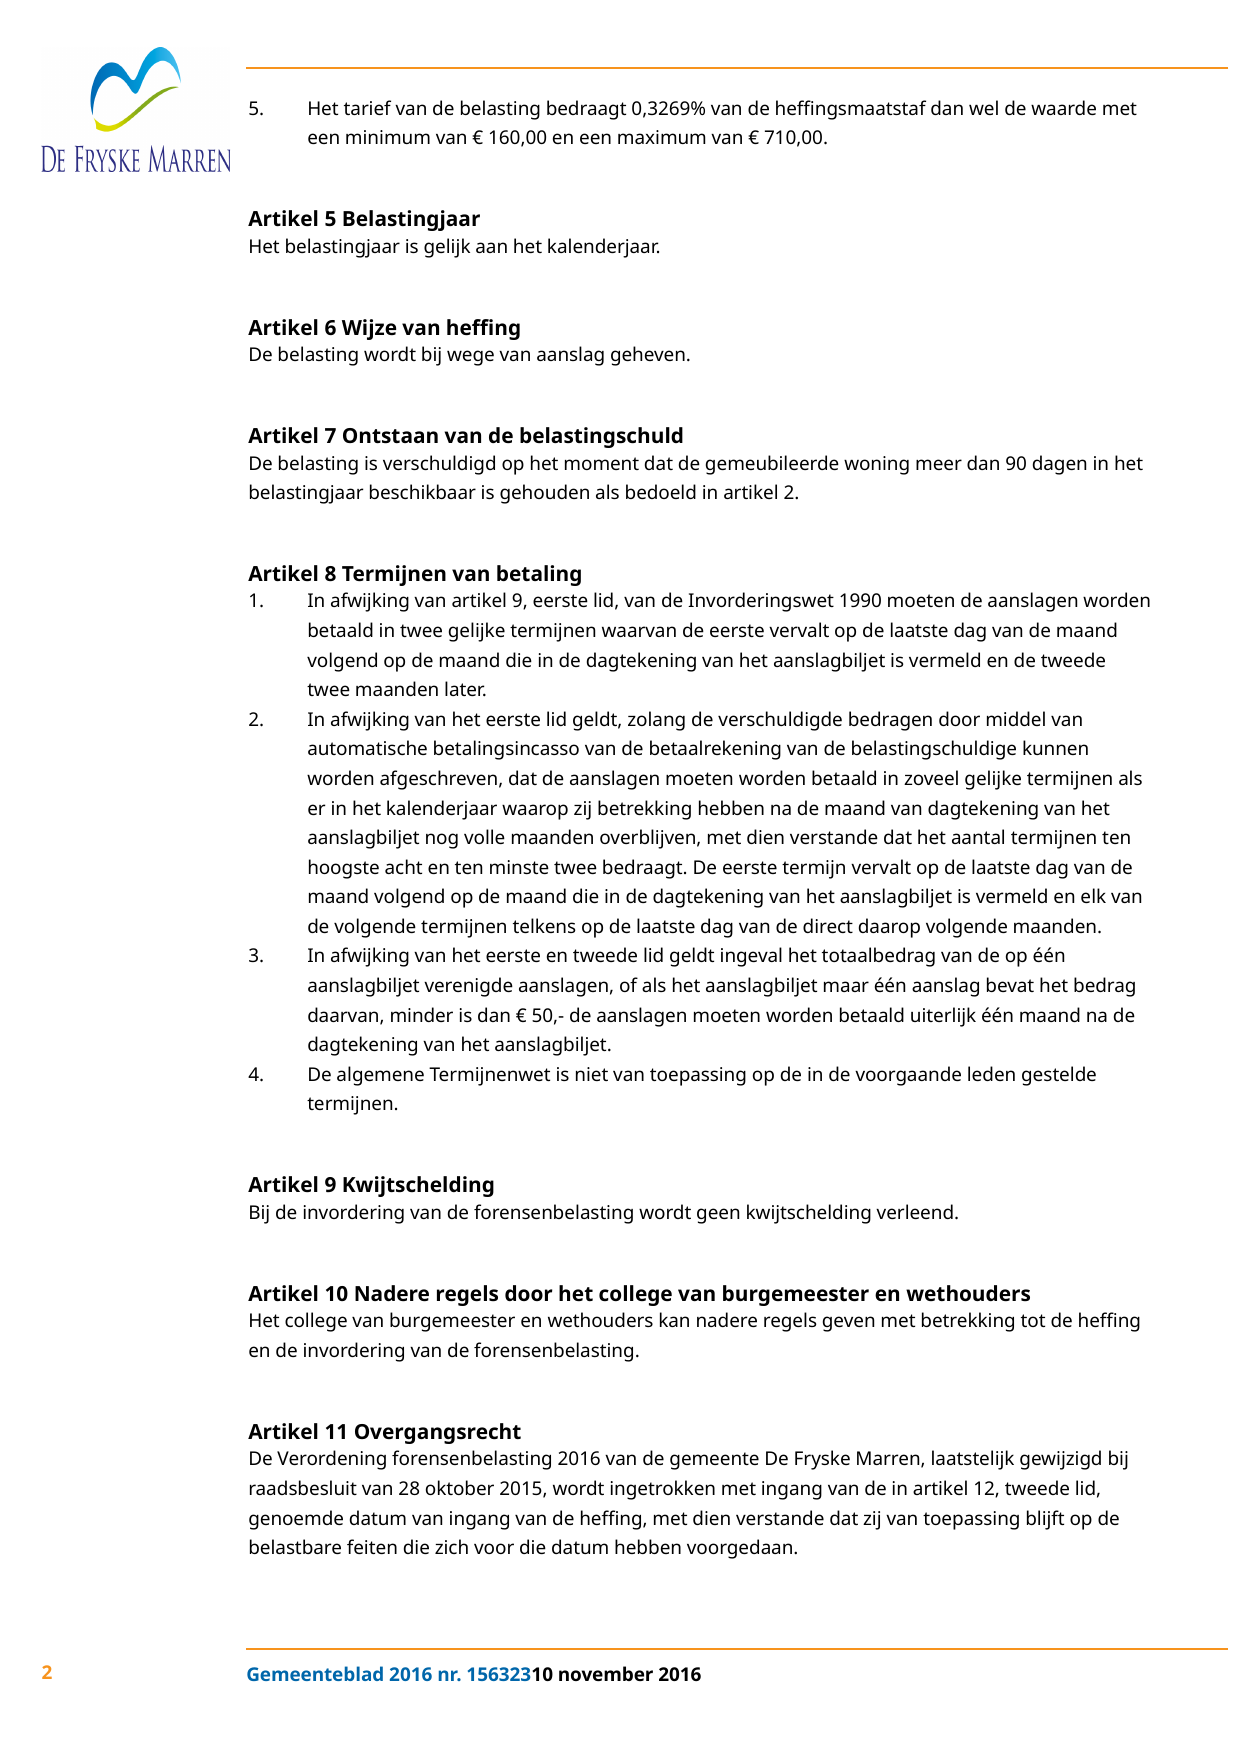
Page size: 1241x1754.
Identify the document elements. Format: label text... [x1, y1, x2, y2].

text Artikel 6 Wijze van heffing [248, 313, 1152, 341]
text Artikel 10 Nadere regels door het college van burgemeester en wethouders [248, 1279, 1152, 1307]
list De algemene Termijnenwet is niet van toepassing op de in de voorgaande leden gestelde termijnen. [248, 1061, 1152, 1116]
list In afwijking van artikel 9, eerste lid, van de Invorderingswet 1990 moeten de aanslagen worden betaald in twee gelijke termijnen waarvan de eerste vervalt op de laatste dag van de maand volgend op de maand die in de dagtekening van het aanslagbiljet is vermeld en de tweede twee maanden later. [248, 588, 1152, 702]
text De Verordening forensenbelasting 2016 van de gemeente De Fryske Marren, laatstelijk gewijzigd bij raadsbesluit van 28 oktober 2015, wordt ingetrokken met ingang van de in artikel 12, tweede lid, genoemde datum van ingang van de heffing, met dien verstande dat zij van toepassing blijft op de belastbare feiten die zich voor die datum hebben voorgedaan. [248, 1446, 1152, 1560]
text Artikel 9 Kwijtschelding [248, 1171, 1152, 1199]
text Het belastingjaar is gelijk aan het kalenderjaar. [248, 233, 1152, 258]
text Artikel 7 Ontstaan van de belastingschuld [248, 421, 1152, 450]
text Artikel 5 Belastingjaar [248, 204, 1152, 233]
list Het tarief van de belasting bedraagt 0,3269% van de heffingsmaatstaf dan wel de waarde met een minimum van € 160,00 en een maximum van € 710,00. [248, 95, 1152, 150]
text De belasting is verschuldigd op het moment dat de gemeubileerde woning meer dan 90 dagen in het belastingjaar beschikbaar is gehouden als bedoeld in artikel 2. [248, 450, 1152, 505]
text Het college van burgemeester en wethouders kan nadere regels geven met betrekking tot de heffing en de invordering van de forensenbelasting. [248, 1307, 1152, 1363]
text Artikel 11 Overgangsrecht [248, 1417, 1152, 1446]
text De belasting wordt bij wege van aanslag geheven. [248, 341, 1152, 367]
text Bij de invordering van de forensenbelasting wordt geen kwijtschelding verleend. [248, 1199, 1152, 1225]
list In afwijking van het eerste lid geldt, zolang de verschuldigde bedragen door middel van automatische betalingsincasso van de betaalrekening van de belastingschuldige kunnen worden afgeschreven, dat de aanslagen moeten worden betaald in zoveel gelijke termijnen als er in het kalenderjaar waarop zij betrekking hebben na de maand van dagtekening van het aanslagbiljet nog volle maanden overblijven, met dien verstande dat het aantal termijnen ten hoogste acht en ten minste twee bedraagt. De eerste termijn vervalt op de laatste dag van de maand volgend op de maand die in de dagtekening van het aanslagbiljet is vermeld en elk van de volgende termijnen telkens op de laatste dag van de direct daarop volgende maanden. [248, 706, 1152, 939]
text Artikel 8 Termijnen van betaling [248, 559, 1152, 588]
picture [41, 47, 231, 172]
list In afwijking van het eerste en tweede lid geldt ingeval het totaalbedrag van de op één aanslagbiljet verenigde aanslagen, of als het aanslagbiljet maar één aanslag bevat het bedrag daarvan, minder is dan € 50,- de aanslagen moeten worden betaald uiterlijk één maand na de dagtekening van het aanslagbiljet. [248, 943, 1152, 1057]
